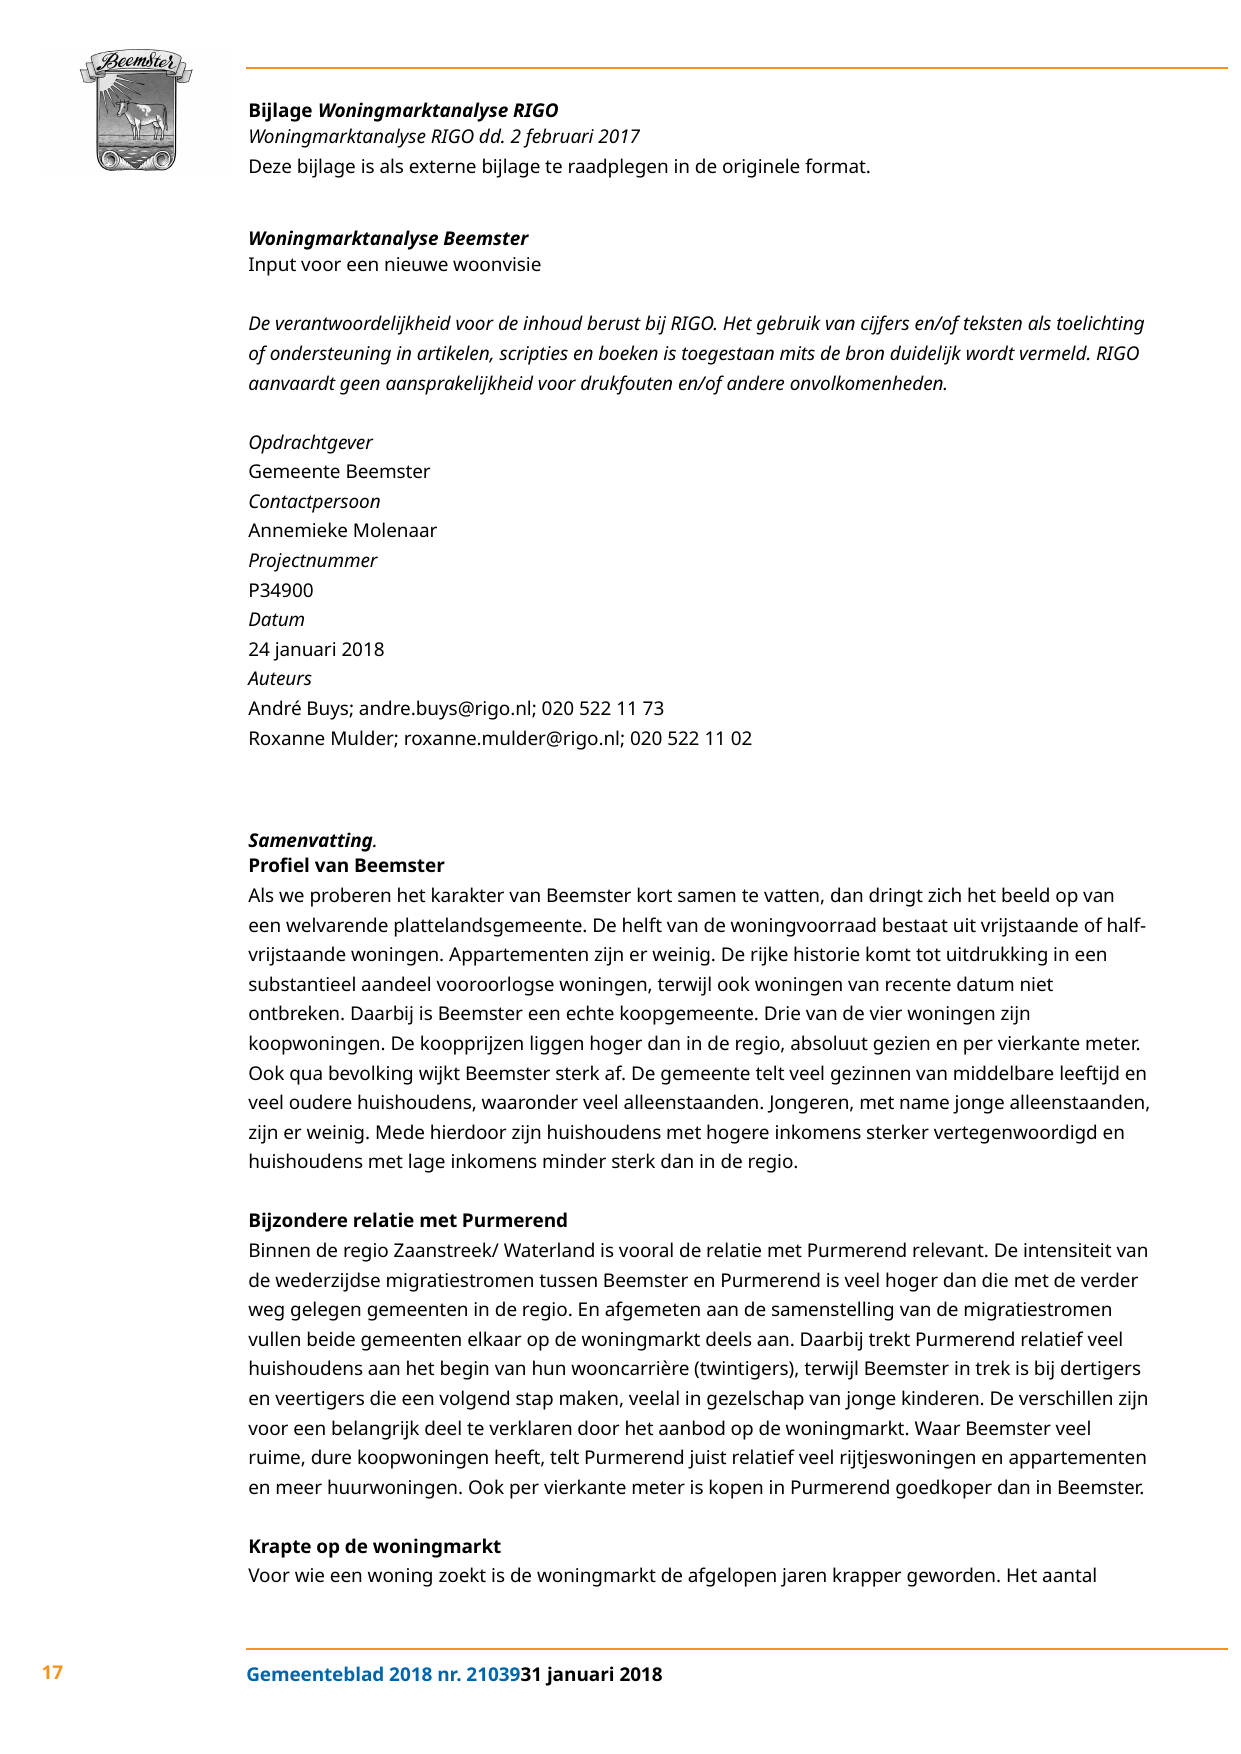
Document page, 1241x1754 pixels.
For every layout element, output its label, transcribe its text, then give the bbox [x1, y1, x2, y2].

text Woningmarktanalyse RIGO dd. 2 februari 2017 [248, 123, 1152, 149]
text Auteurs [248, 666, 1152, 691]
text 24 januari 2018 [248, 636, 1152, 662]
text Voor wie een woning zoekt is de woningmarkt de afgelopen jaren krapper geworden. Het aantal [248, 1563, 1152, 1588]
text Projectnummer [248, 547, 1152, 573]
text Ook qua bevolking wijkt Beemster sterk af. De gemeente telt veel gezinnen van middelbare leeftijd en veel oudere huishoudens, waaronder veel alleenstaanden. Jongeren, met name jonge alleenstaanden, zijn er weinig. Mede hierdoor zijn huishoudens met hogere inkomens sterker vertegenwoordigd en huishoudens met lage inkomens minder sterk dan in de regio. [248, 1060, 1152, 1174]
text Deze bijlage is als externe bijlage te raadplegen in de originele format. [248, 153, 1152, 179]
text Binnen de regio Zaanstreek/ Waterland is vooral de relatie met Purmerend relevant. De intensiteit van de wederzijdse migratiestromen tussen Beemster en Purmerend is veel hoger dan die met de verder weg gelegen gemeenten in de regio. En afgemeten aan de samenstelling van de migratiestromen vullen beide gemeenten elkaar op de woningmarkt deels aan. Daarbij trekt Purmerend relatief veel huishoudens aan het begin van hun wooncarrière (twintigers), terwijl Beemster in trek is bij dertigers en veertigers die een volgend stap maken, veelal in gezelschap van jonge kinderen. De verschillen zijn voor een belangrijk deel te verklaren door het aanbod op de woningmarkt. Waar Beemster veel ruime, dure koopwoningen heeft, telt Purmerend juist relatief veel rijtjeswoningen en appartementen en meer huurwoningen. Ook per vierkante meter is kopen in Purmerend goedkoper dan in Beemster. [248, 1237, 1152, 1500]
text Contactpersoon [248, 488, 1152, 514]
text Roxanne Mulder; roxanne.mulder@rigo.nl; 020 522 11 02 [248, 725, 1152, 750]
text P34900 [248, 577, 1152, 602]
text Samenvatting. [248, 827, 1152, 853]
text Woningmarktanalyse Beemster [248, 226, 1152, 251]
text Gemeente Beemster [248, 458, 1152, 484]
text André Buys; andre.buys@rigo.nl; 020 522 11 73 [248, 695, 1152, 721]
text Bijzondere relatie met Purmerend [248, 1208, 1152, 1233]
text Profiel van Beemster [248, 853, 1152, 878]
text Datum [248, 606, 1152, 632]
text Bijlage Woningmarktanalyse RIGO [248, 95, 1152, 123]
text Als we proberen het karakter van Beemster kort samen te vatten, dan dringt zich het beeld op van een welvarende plattelandsgemeente. De helft van de woningvoorraad bestaat uit vrijstaande of half-vrijstaande woningen. Appartementen zijn er weinig. De rijke historie komt tot uitdrukking in een substantieel aandeel vooroorlogse woningen, terwijl ook woningen van recente datum niet ontbreken. Daarbij is Beemster een echte koopgemeente. Drie van de vier woningen zijn koopwoningen. De koopprijzen liggen hoger dan in de regio, absoluut gezien en per vierkante meter. [248, 882, 1152, 1056]
text De verantwoordelijkheid voor de inhoud berust bij RIGO. Het gebruik van cijfers en/of teksten als toelichting of ondersteuning in artikelen, scripties en boeken is toegestaan mits de bron duidelijk wordt vermeld. RIGO aanvaardt geen aansprakelijkheid voor drukfouten en/of andere onvolkomenheden. [248, 311, 1152, 395]
text Annemieke Molenaar [248, 518, 1152, 543]
text Input voor een nieuwe woonvisie [248, 251, 1152, 277]
picture [41, 47, 231, 172]
text Opdrachtgever [248, 429, 1152, 454]
text Krapte op de woningmarkt [248, 1533, 1152, 1559]
